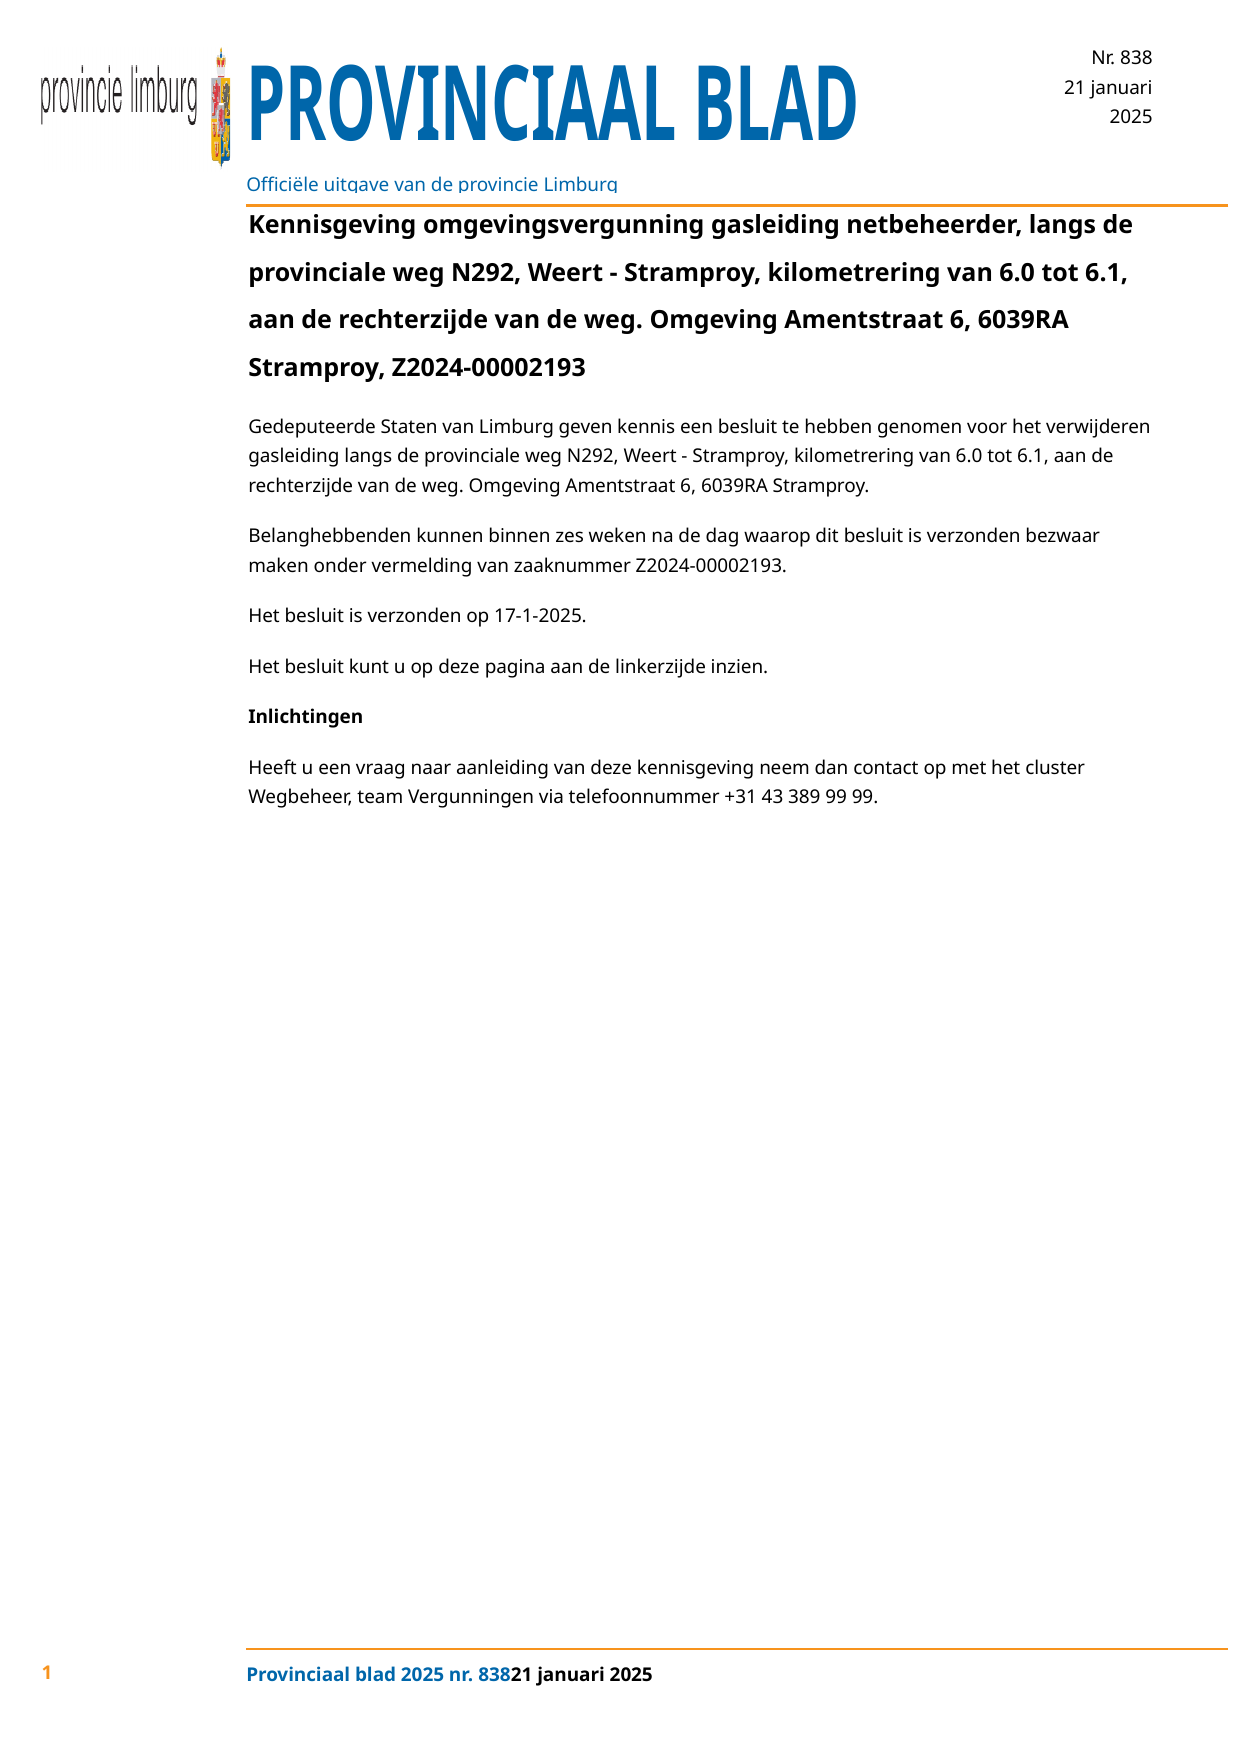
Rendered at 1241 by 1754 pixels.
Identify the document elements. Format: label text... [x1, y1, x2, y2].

text Gedeputeerde Staten van Limburg geven kennis een besluit te hebben genomen voor het verwijderen gasleiding langs de provinciale weg N292, Weert - Stramproy, kilometrering van 6.0 tot 6.1, aan de rechterzijde van de weg. Omgeving Amentstraat 6, 6039RA Stramproy. [248, 413, 1152, 498]
text Inlichtingen [248, 703, 1152, 729]
text Belanghebbenden kunnen binnen zes weken na de dag waarop dit besluit is verzonden bezwaar maken onder vermelding van zaaknummer Z2024-00002193. [248, 523, 1152, 578]
text Kennisgeving omgevingsvergunning gasleiding netbeheerder, langs de provinciale weg N292, Weert - Stramproy, kilometrering van 6.0 tot 6.1, aan de rechterzijde van de weg. Omgeving Amentstraat 6, 6039RA Stramproy, Z2024-00002193 [248, 207, 1152, 384]
text Het besluit kunt u op deze pagina aan de linkerzijde inzien. [248, 653, 1152, 679]
picture [41, 47, 231, 172]
text Heeft u een vraag naar aanleiding van deze kennisgeving neem dan contact op met het cluster Wegbeheer, team Vergunningen via telefoonnummer +31 43 389 99 99. [248, 754, 1152, 809]
text Het besluit is verzonden op 17-1-2025. [248, 603, 1152, 628]
